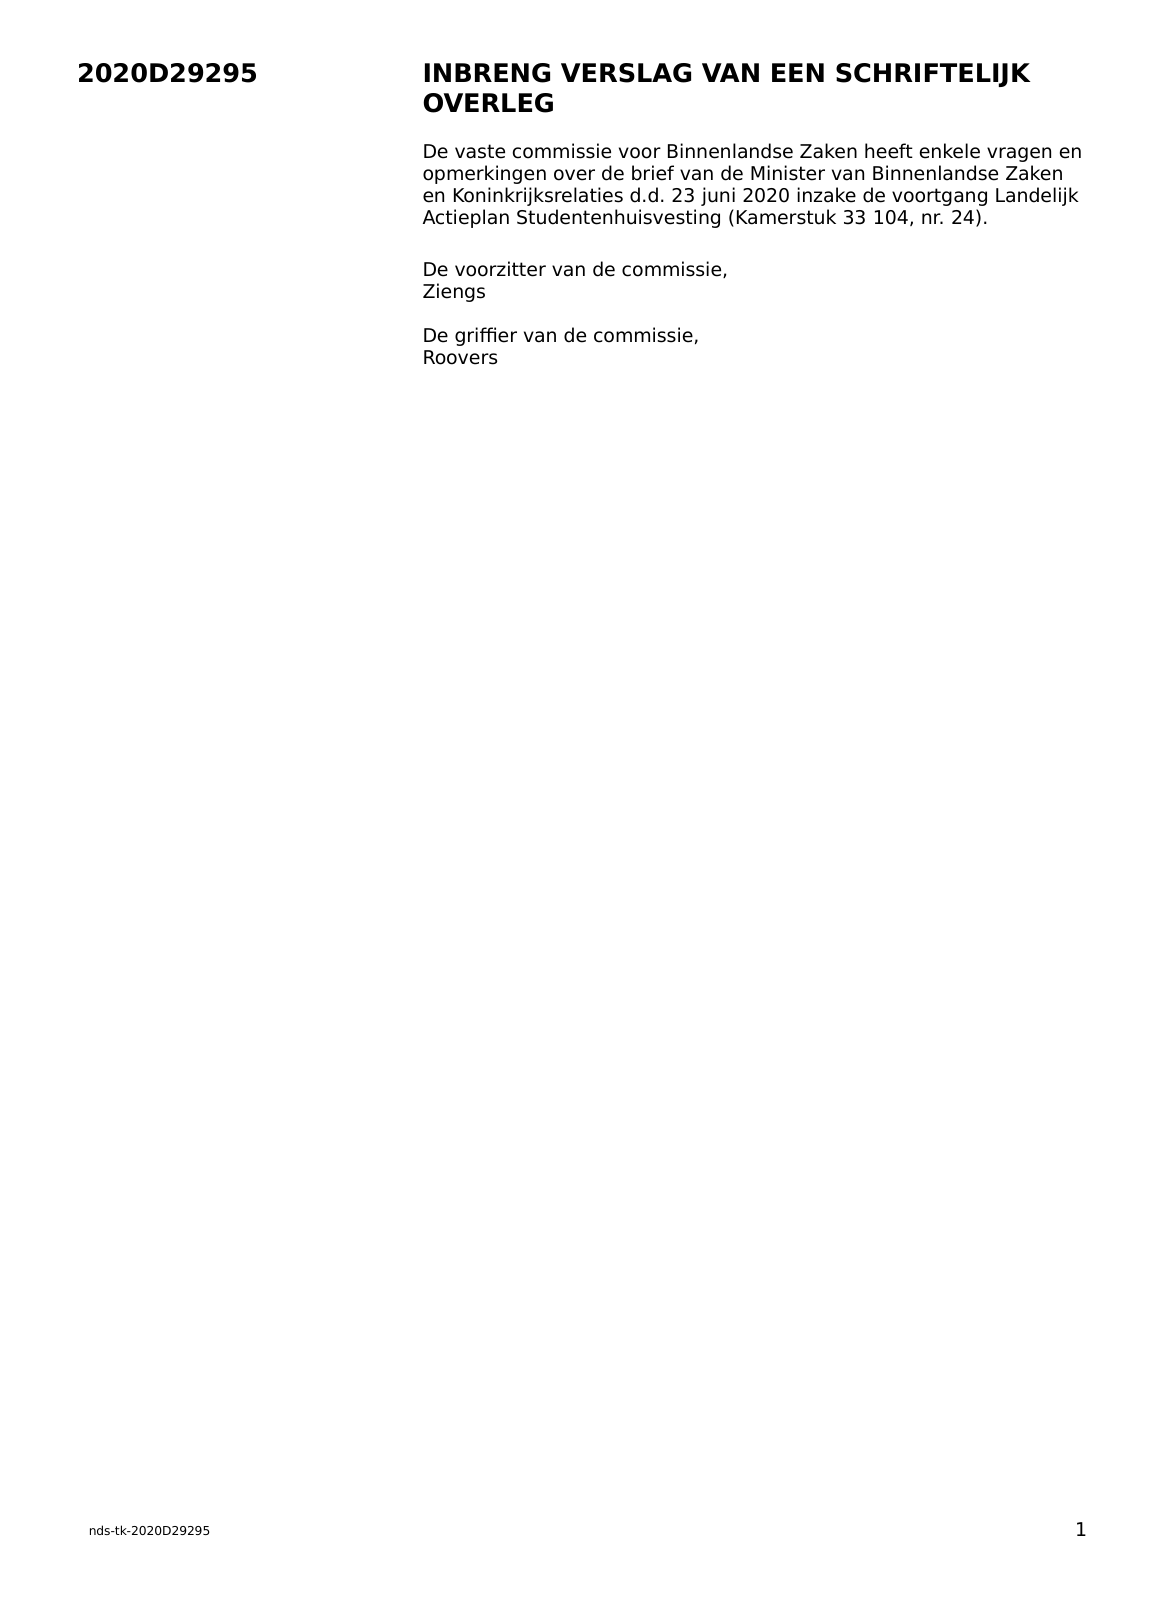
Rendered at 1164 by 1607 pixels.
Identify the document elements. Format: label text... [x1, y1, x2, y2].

text De griffier van de commissie, Roovers [422, 325, 1087, 369]
text De voorzitter van de commissie, Ziengs [422, 258, 1087, 302]
text nds-tk-2020D29295 [88, 1524, 323, 1538]
text 2020D29295 INBRENG VERSLAG VAN EEN SCHRIFTELIJK OVERLEG [77, 59, 1087, 118]
text De vaste commissie voor Binnenlandse Zaken heeft enkele vragen en opmerkingen over de brief van de Minister van Binnenlandse Zaken en Koninkrijksrelaties d.d. 23 juni 2020 inzake de voortgang Landelijk Actieplan Studentenhuisvesting (Kamerstuk 33 104, nr. 24). [422, 141, 1087, 228]
